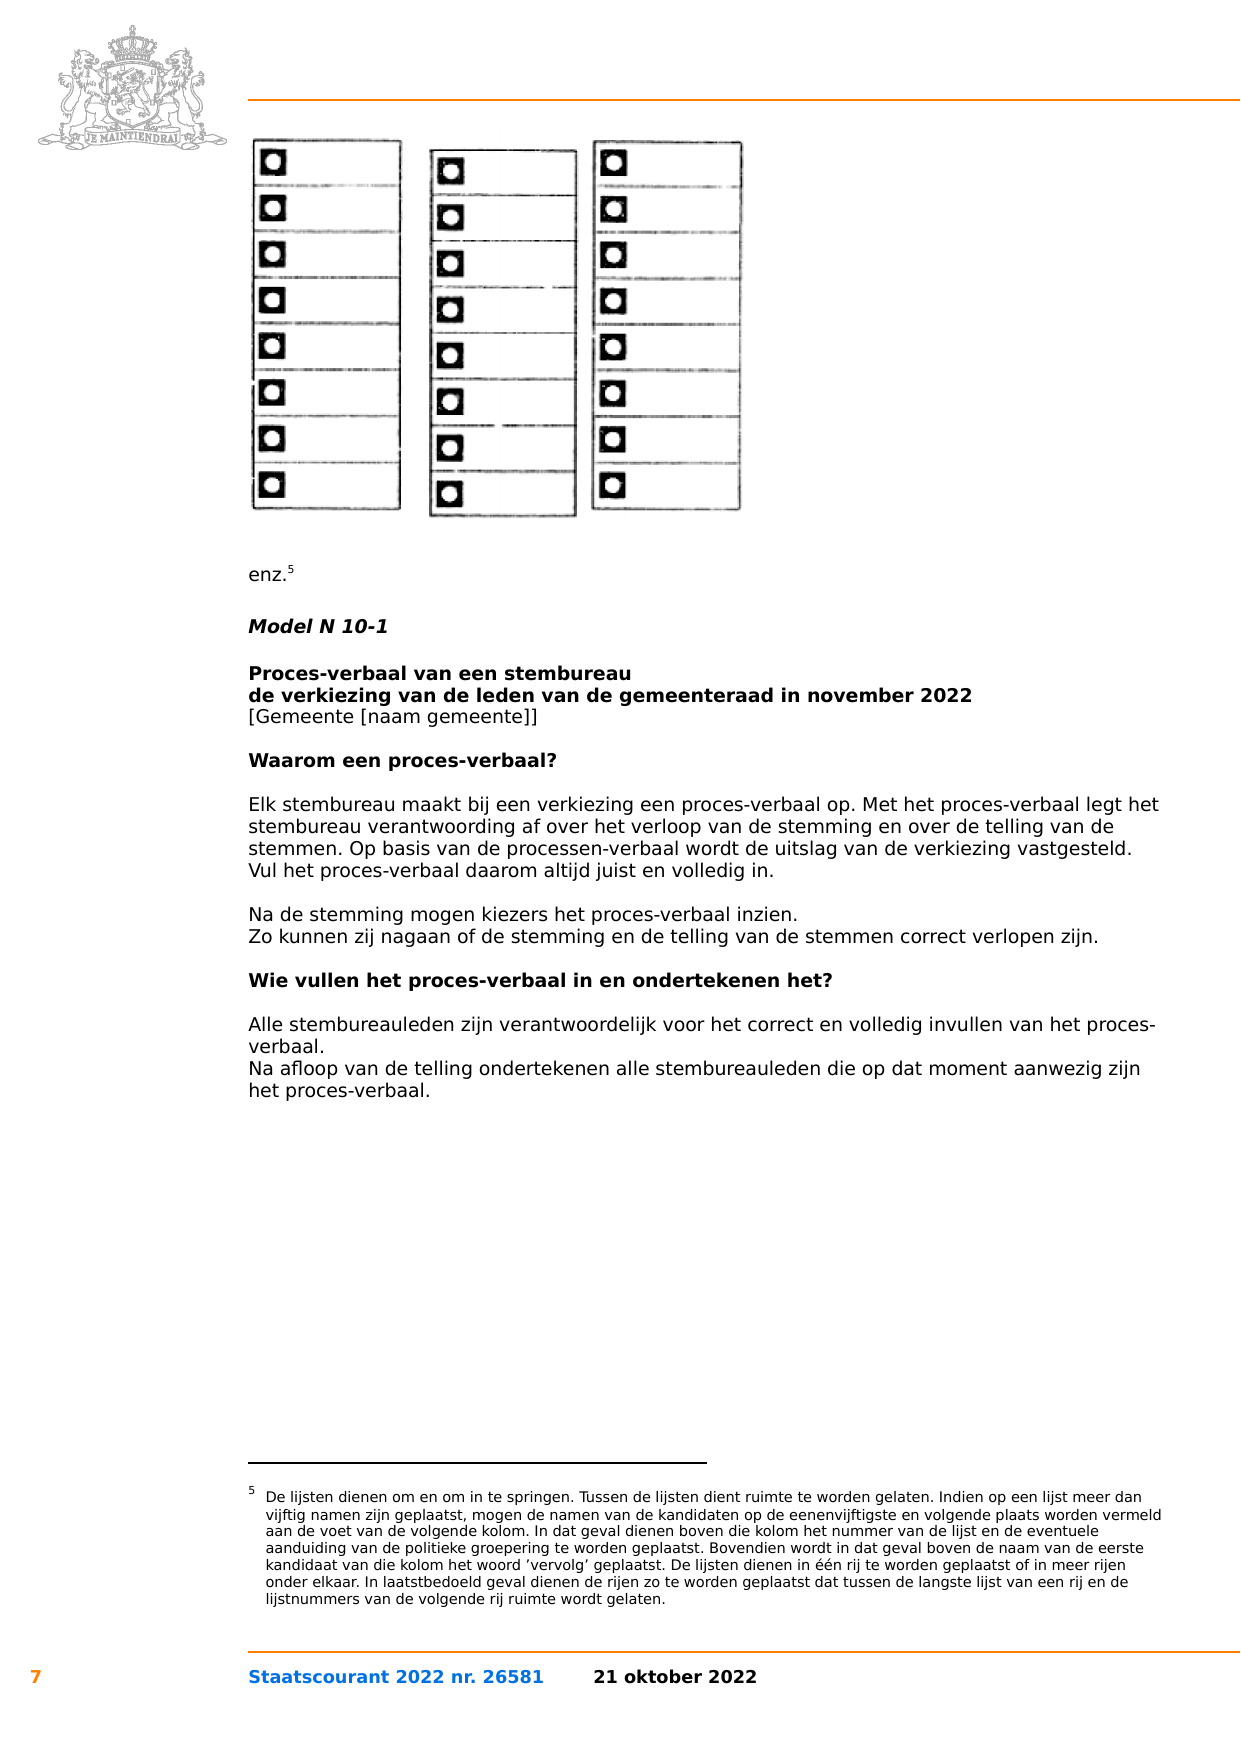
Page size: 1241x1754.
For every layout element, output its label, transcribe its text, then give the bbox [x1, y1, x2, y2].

picture [38, 25, 227, 150]
text Alle stembureauleden zijn verantwoordelijk voor het correct en volledig invullen van het proces-verbaal. [248, 1014, 1163, 1058]
picture [248, 130, 750, 520]
text De lijsten dienen om en om in te springen. Tussen de lijsten dient ruimte te worden gelaten. Indien op een lijst meer dan vijftig namen zijn geplaatst, mogen de namen van de kandidaten op de eenenvijftigste en volgende plaats worden vermeld aan de voet van de volgende kolom. In dat geval dienen boven die kolom het nummer van de lijst en de eventuele aanduiding van de politieke groepering te worden geplaatst. Bovendien wordt in dat geval boven de naam van de eerste kandidaat van die kolom het woord ’vervolg’ geplaatst. De lijsten dienen in één rij te worden geplaatst of in meer rijen onder elkaar. In laatstbedoeld geval dienen de rijen zo te worden geplaatst dat tussen de langste lijst van een rij en de lijstnummers van de volgende rij ruimte wordt gelaten. [248, 1484, 1163, 1608]
text Elk stembureau maakt bij een verkiezing een proces-verbaal op. Met het proces-verbaal legt het stembureau verantwoording af over het verloop van de stemming en over de telling van de stemmen. Op basis van de processen-verbaal wordt de uitslag van de verkiezing vastgesteld. Vul het proces-verbaal daarom altijd juist en volledig in. [248, 794, 1163, 882]
text Proces-verbaal van een stembureau [248, 662, 1163, 684]
text de verkiezing van de leden van de gemeenteraad in november 2022 [248, 684, 1163, 706]
subtitle Waarom een proces-verbaal? [248, 750, 1163, 772]
subtitle Wie vullen het proces-verbaal in en ondertekenen het? [248, 970, 1163, 992]
text Na afloop van de telling ondertekenen alle stembureauleden die op dat moment aanwezig zijn het proces-verbaal. [248, 1058, 1163, 1102]
text [Gemeente [naam gemeente]] [248, 706, 1163, 728]
text Zo kunnen zij nagaan of de stemming en de telling van de stemmen correct verlopen zijn. [248, 926, 1163, 948]
text Na de stemming mogen kiezers het proces-verbaal inzien. [248, 904, 1163, 926]
subtitle Model N 10-1 [248, 616, 1163, 637]
text enz. [248, 563, 1163, 586]
